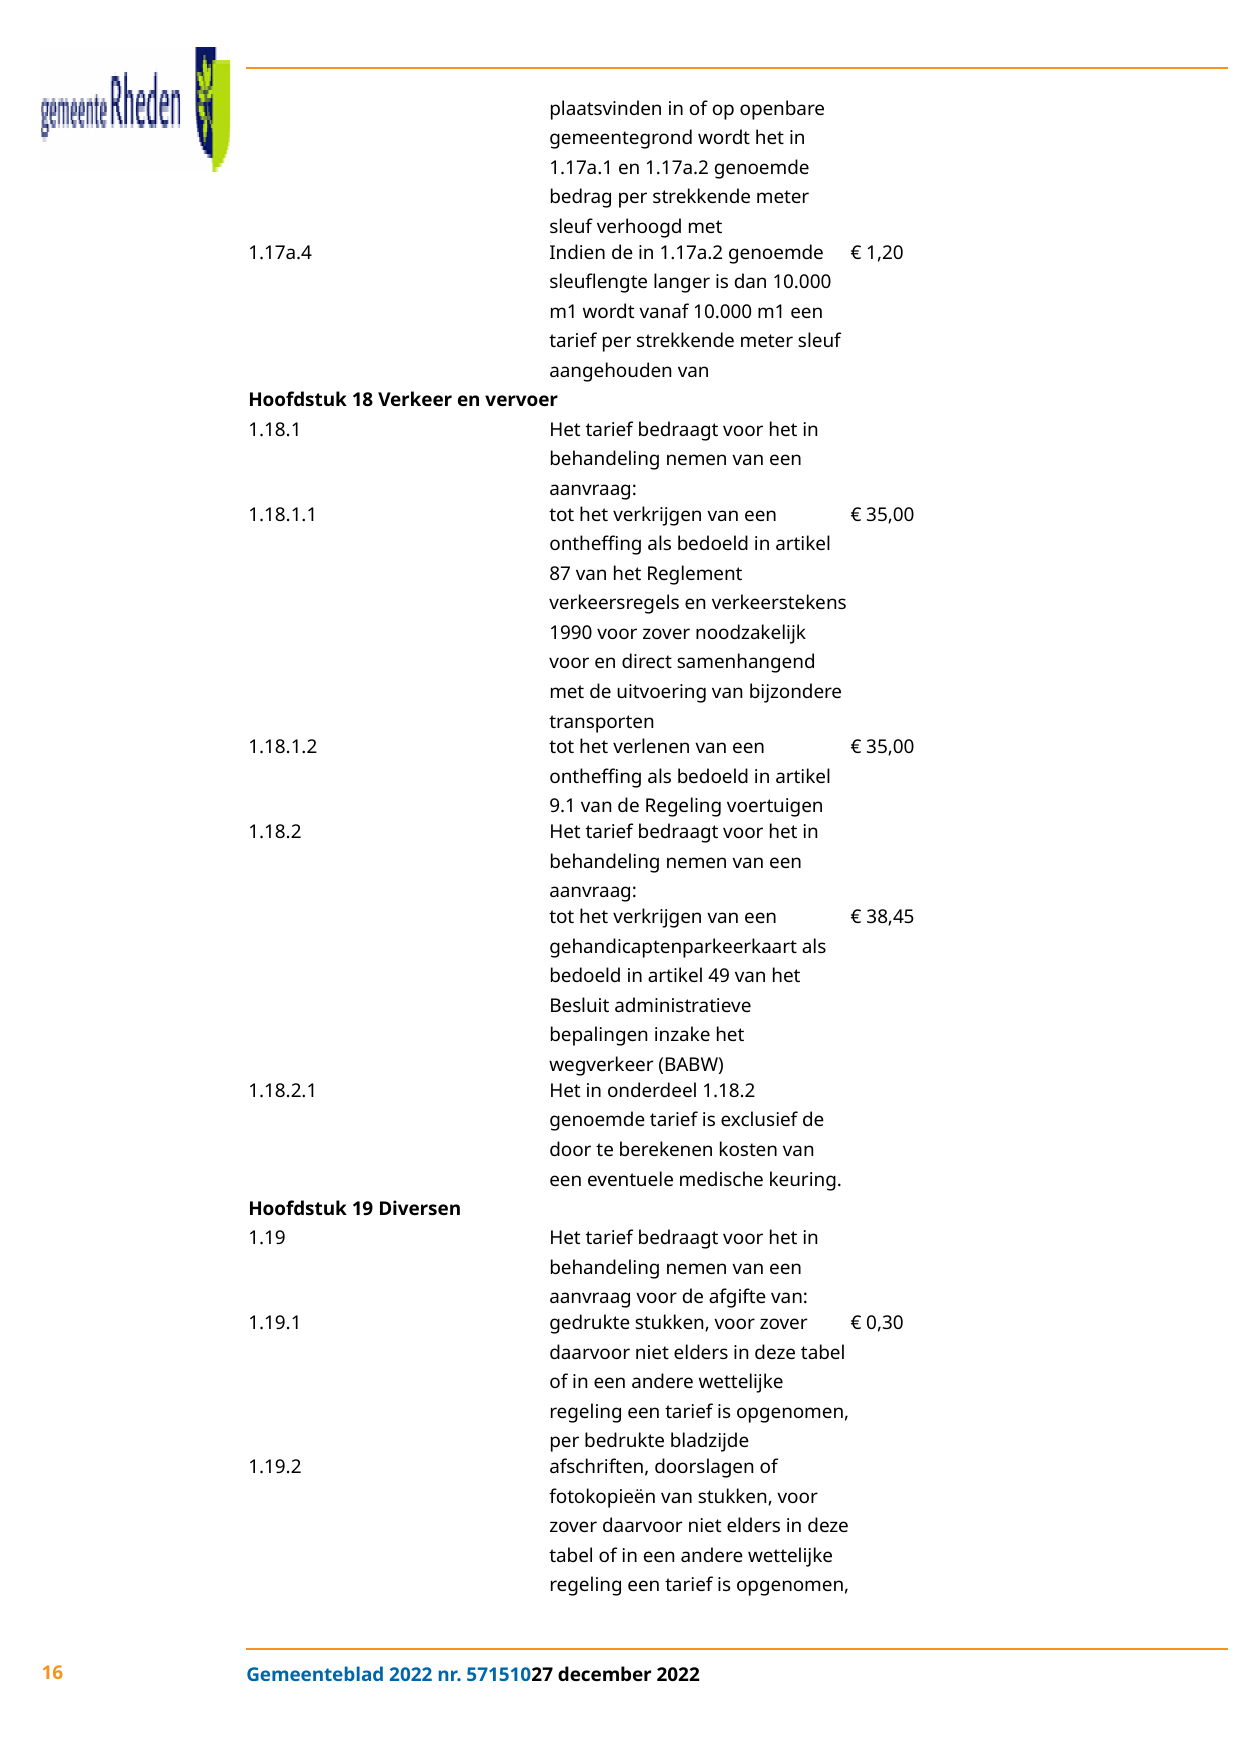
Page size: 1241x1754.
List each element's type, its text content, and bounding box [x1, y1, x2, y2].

table_cell 1.19.2 [248, 1453, 549, 1597]
table_cell [850, 819, 1152, 903]
text Hoofdstuk 18 Verkeer en vervoer [248, 386, 1152, 412]
table_cell [248, 95, 549, 239]
table_cell 1.19.1 [248, 1309, 549, 1453]
table_cell [850, 1077, 1152, 1191]
table_cell gedrukte stukken, voor zover daarvoor niet elders in deze tabel of in een andere wettelijke regeling een tarief is opgenomen, per bedrukte bladzijde [549, 1309, 850, 1453]
table_cell € 0,30 [850, 1309, 1152, 1453]
table_cell 1.17a.4 [248, 239, 549, 383]
table_header [850, 416, 1152, 501]
table_cell tot het verlenen van een ontheffing als bedoeld in artikel 9.1 van de Regeling voertuigen [549, 734, 850, 818]
table_header 1.19 [248, 1224, 549, 1309]
table_cell [248, 903, 549, 1077]
table_cell 1.18.2 [248, 819, 549, 903]
table_cell [850, 1453, 1152, 1597]
table_header Het tarief bedraagt voor het in behandeling nemen van een aanvraag voor de afgifte van: [549, 1224, 850, 1309]
table_header Het tarief bedraagt voor het in behandeling nemen van een aanvraag: [549, 416, 850, 501]
table_cell € 1,20 [850, 239, 1152, 383]
table_cell [850, 95, 1152, 239]
table_cell € 35,00 [850, 734, 1152, 818]
table_cell € 35,00 [850, 501, 1152, 733]
table_cell Het in onderdeel 1.18.2 genoemde tarief is exclusief de door te berekenen kosten van een eventuele medische keuring. [549, 1077, 850, 1191]
table_cell Indien de in 1.17a.2 genoemde sleuflengte langer is dan 10.000 m1 wordt vanaf 10.000 m1 een tarief per strekkende meter sleuf aangehouden van [549, 239, 850, 383]
table_cell 1.18.2.1 [248, 1077, 549, 1191]
table_cell afschriften, doorslagen of fotokopieën van stukken, voor zover daarvoor niet elders in deze tabel of in een andere wettelijke regeling een tarief is opgenomen, [549, 1453, 850, 1597]
text Hoofdstuk 19 Diversen [248, 1195, 1152, 1220]
table_header 1.18.1 [248, 416, 549, 501]
table_cell 1.18.1.1 [248, 501, 549, 733]
table_cell plaatsvinden in of op openbare gemeentegrond wordt het in 1.17a.1 en 1.17a.2 genoemde bedrag per strekkende meter sleuf verhoogd met [549, 95, 850, 239]
table_header [850, 1224, 1152, 1309]
table_cell Het tarief bedraagt voor het in behandeling nemen van een aanvraag: [549, 819, 850, 903]
table_cell 1.18.1.2 [248, 734, 549, 818]
table_cell € 38,45 [850, 903, 1152, 1077]
table_cell tot het verkrijgen van een gehandicaptenparkeerkaart als bedoeld in artikel 49 van het Besluit administratieve bepalingen inzake het wegverkeer (BABW) [549, 903, 850, 1077]
table_cell tot het verkrijgen van een ontheffing als bedoeld in artikel 87 van het Reglement verkeersregels en verkeerstekens 1990 voor zover noodzakelijk voor en direct samenhangend met de uitvoering van bijzondere transporten [549, 501, 850, 733]
picture [41, 47, 231, 172]
